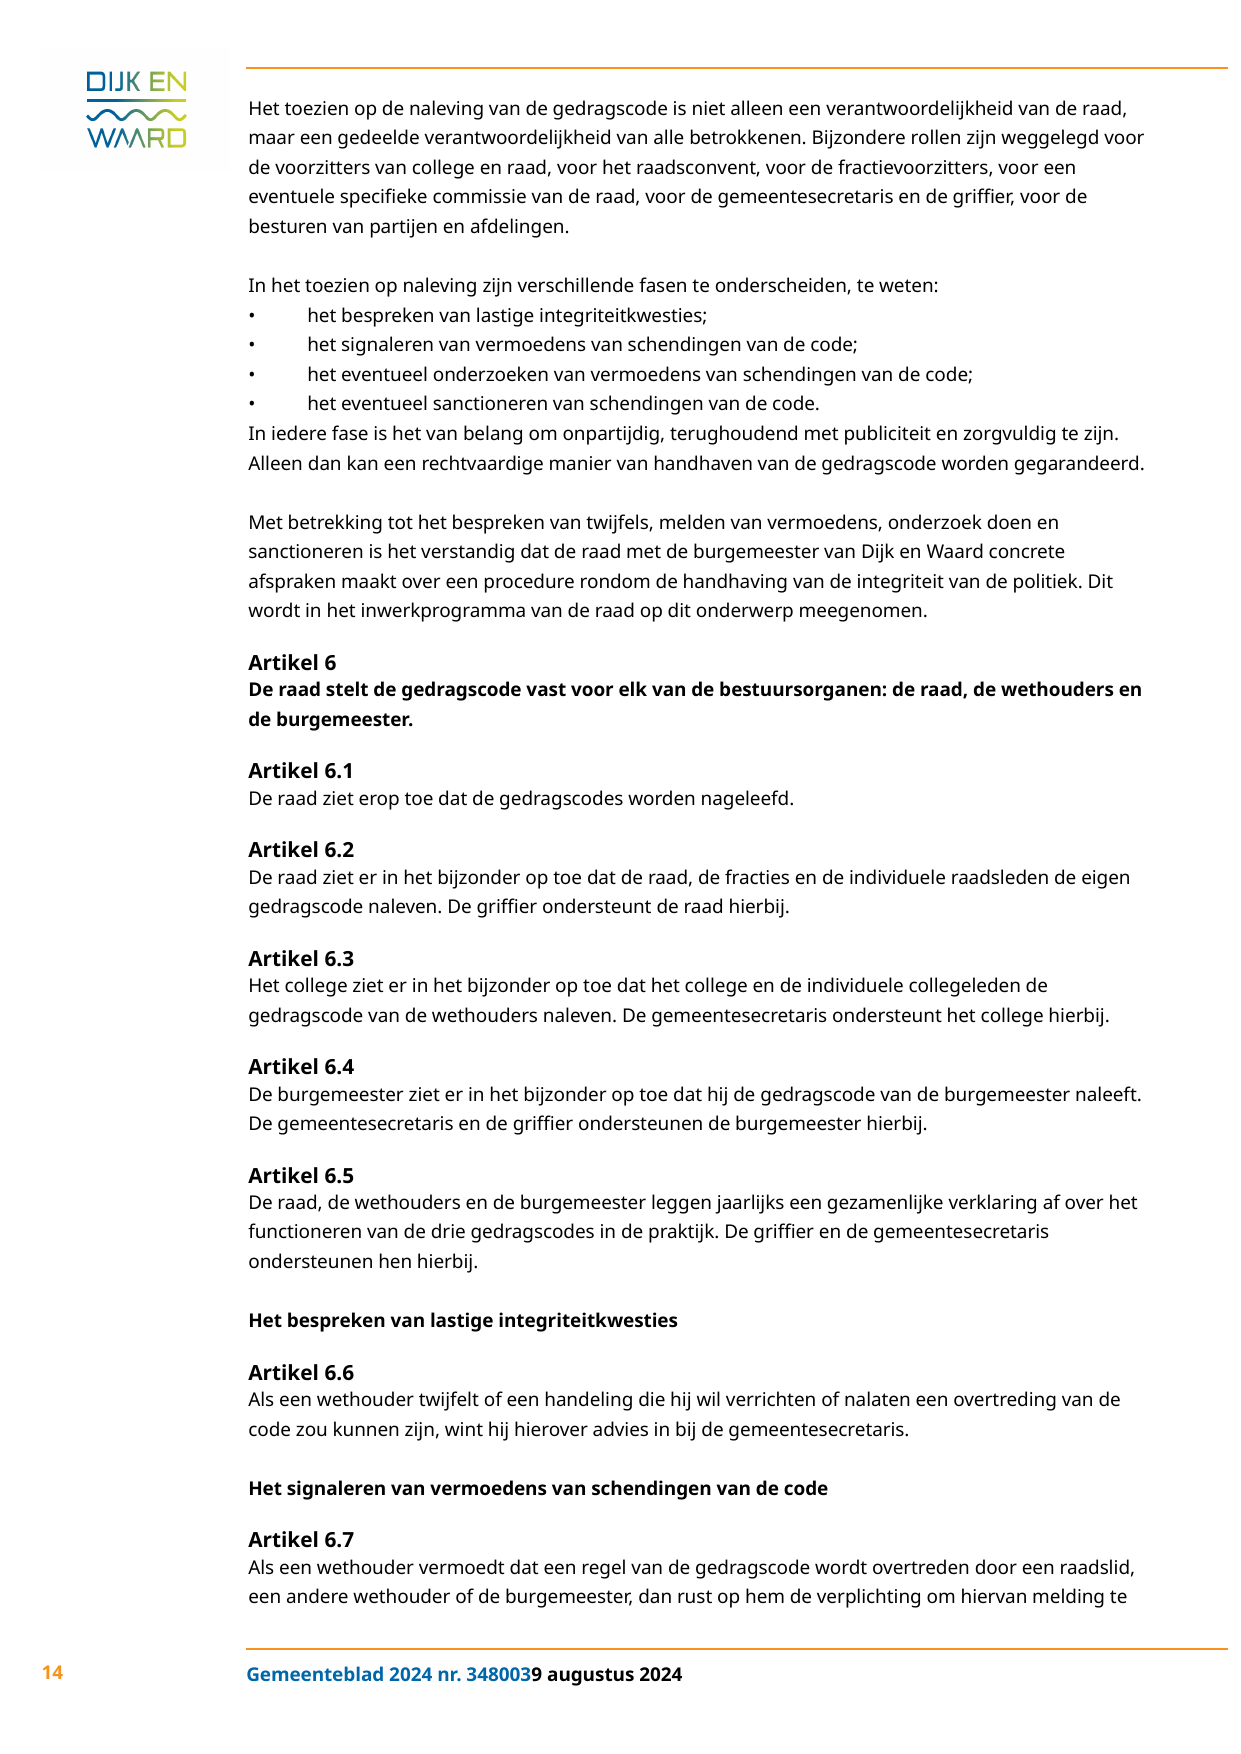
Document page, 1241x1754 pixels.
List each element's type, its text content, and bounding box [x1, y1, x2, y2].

text Artikel 6 [248, 648, 1152, 677]
text Het bespreken van lastige integriteitkwesties [248, 1307, 1152, 1333]
text Artikel 6.7 [248, 1526, 1152, 1554]
text De raad ziet erop toe dat de gedragscodes worden nageleefd. [248, 785, 1152, 811]
list het signaleren van vermoedens van schendingen van de code; [248, 331, 1152, 357]
list het eventueel onderzoeken van vermoedens van schendingen van de code; [248, 361, 1152, 387]
text Het college ziet er in het bijzonder op toe dat het college en de individuele collegeleden de gedragscode van de wethouders naleven. De gemeentesecretaris ondersteunt het college hierbij. [248, 972, 1152, 1028]
text Als een wethouder vermoedt dat een regel van de gedragscode wordt overtreden door een raadslid, een andere wethouder of de burgemeester, dan rust op hem de verplichting om hiervan melding te [248, 1554, 1152, 1609]
text In iedere fase is het van belang om onpartijdig, terughoudend met publiciteit en zorgvuldig te zijn. Alleen dan kan een rechtvaardige manier van handhaven van de gedragscode worden gegarandeerd. [248, 420, 1152, 476]
text In het toezien op naleving zijn verschillende fasen te onderscheiden, te weten: [248, 272, 1152, 298]
text Artikel 6.5 [248, 1161, 1152, 1189]
text Als een wethouder twijfelt of een handeling die hij wil verrichten of nalaten een overtreding van de code zou kunnen zijn, wint hij hierover advies in bij de gemeentesecretaris. [248, 1386, 1152, 1442]
text Artikel 6.4 [248, 1052, 1152, 1081]
text De raad, de wethouders en de burgemeester leggen jaarlijks een gezamenlijke verklaring af over het functioneren van de drie gedragscodes in de praktijk. De griffier en de gemeentesecretaris ondersteunen hen hierbij. [248, 1189, 1152, 1274]
list het bespreken van lastige integriteitkwesties; [248, 302, 1152, 328]
text De raad stelt de gedragscode vast voor elk van de bestuursorganen: de raad, de wethouders en de burgemeester. [248, 677, 1152, 732]
picture [41, 47, 231, 172]
text Artikel 6.2 [248, 835, 1152, 864]
text Artikel 6.3 [248, 944, 1152, 972]
text Artikel 6.6 [248, 1358, 1152, 1386]
list het eventueel sanctioneren van schendingen van de code. [248, 391, 1152, 416]
text Het signaleren van vermoedens van schendingen van de code [248, 1475, 1152, 1501]
text Met betrekking tot het bespreken van twijfels, melden van vermoedens, onderzoek doen en sanctioneren is het verstandig dat de raad met de burgemeester van Dijk en Waard concrete afspraken maakt over een procedure rondom de handhaving van de integriteit van de politiek. Dit wordt in het inwerkprogramma van de raad op dit onderwerp meegenomen. [248, 509, 1152, 623]
text De burgemeester ziet er in het bijzonder op toe dat hij de gedragscode van de burgemeester naleeft. De gemeentesecretaris en de griffier ondersteunen de burgemeester hierbij. [248, 1081, 1152, 1136]
text De raad ziet er in het bijzonder op toe dat de raad, de fracties en de individuele raadsleden de eigen gedragscode naleven. De griffier ondersteunt de raad hierbij. [248, 864, 1152, 919]
text Artikel 6.1 [248, 757, 1152, 785]
text Het toezien op de naleving van de gedragscode is niet alleen een verantwoordelijkheid van de raad, maar een gedeelde verantwoordelijkheid van alle betrokkenen. Bijzondere rollen zijn weggelegd voor de voorzitters van college en raad, voor het raadsconvent, voor de fractievoorzitters, voor een eventuele specifieke commissie van de raad, voor de gemeentesecretaris en de griffier, voor de besturen van partijen en afdelingen. [248, 95, 1152, 239]
